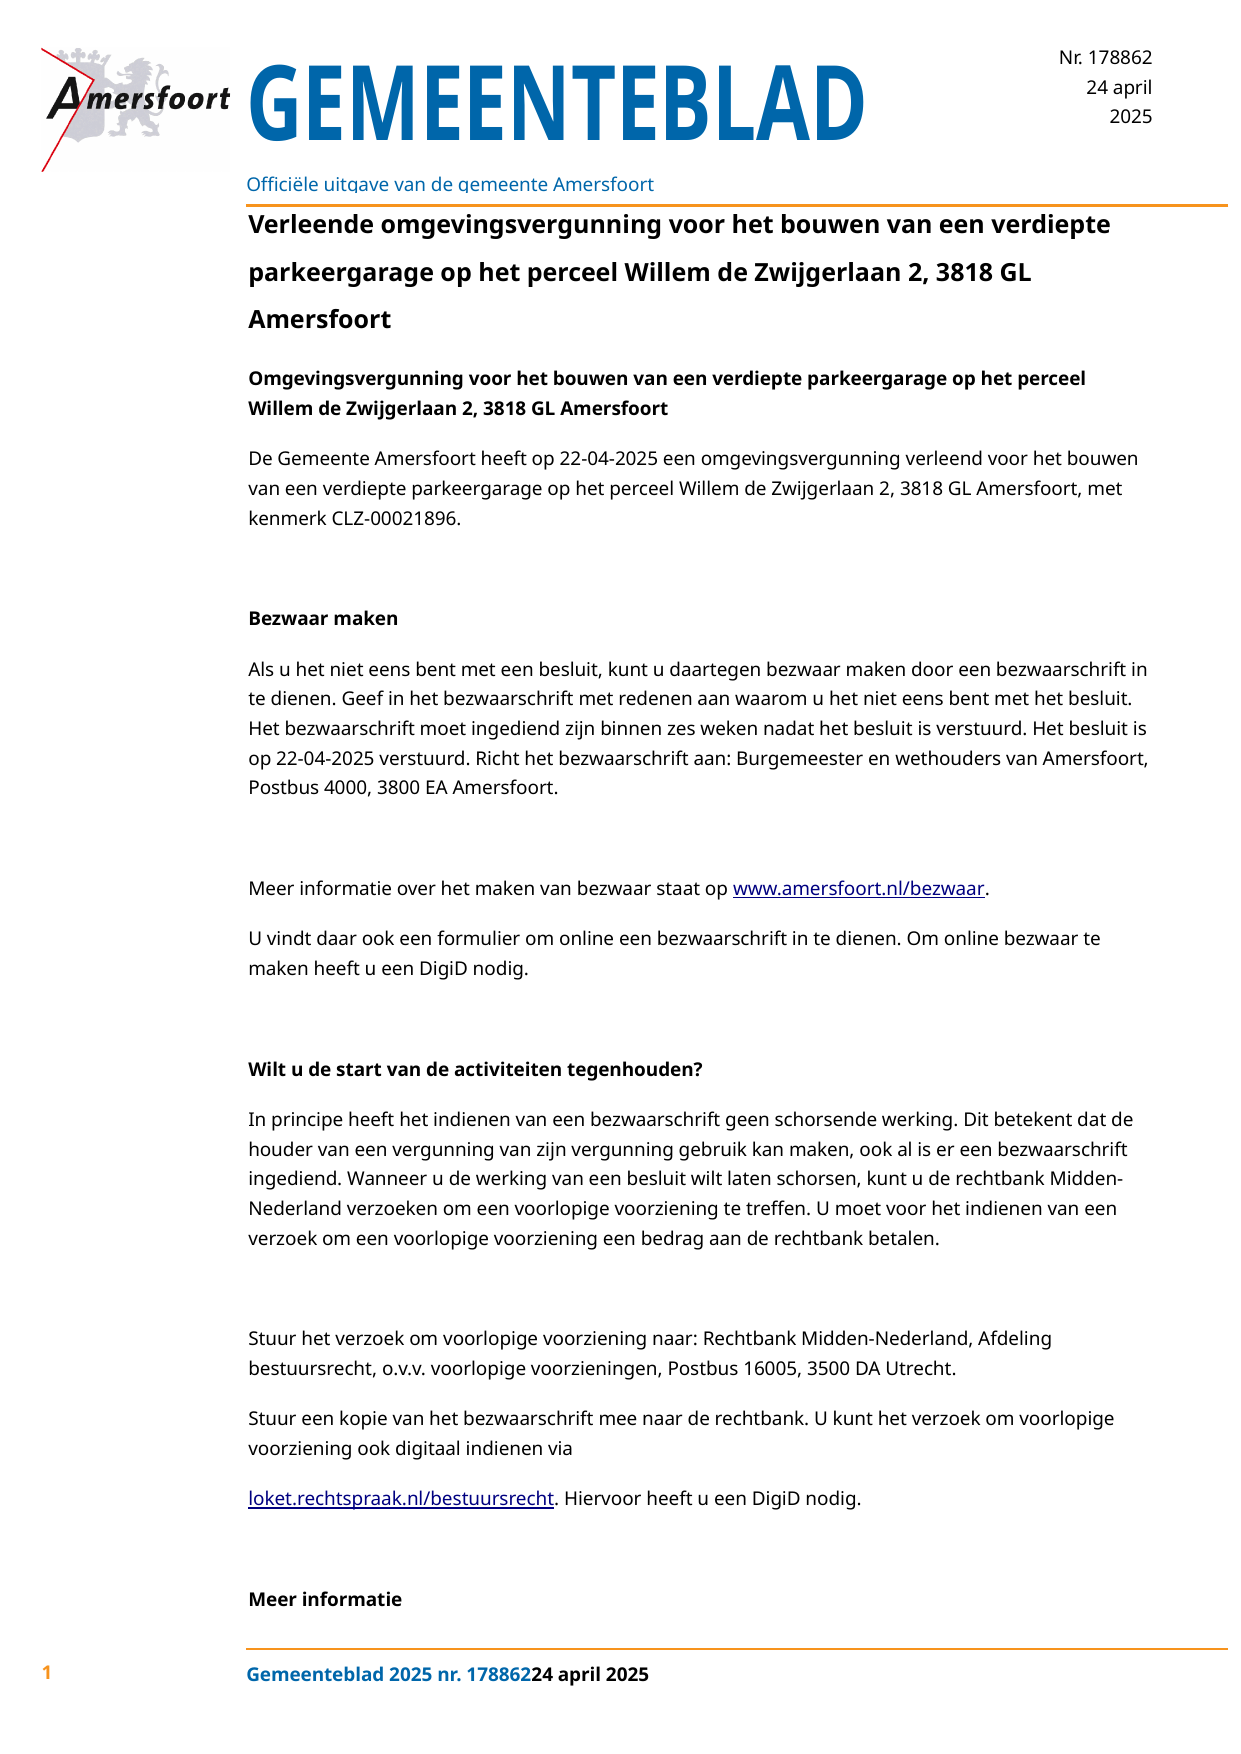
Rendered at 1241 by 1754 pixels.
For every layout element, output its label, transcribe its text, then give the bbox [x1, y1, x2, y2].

text Meer informatie [248, 1586, 1152, 1612]
text U vindt daar ook een formulier om online een bezwaarschrift in te dienen. Om online bezwaar te maken heeft u een DigiD nodig. [248, 926, 1152, 981]
text Wilt u de start van de activiteiten tegenhouden? [248, 1056, 1152, 1082]
text loket.rechtspraak.nl/bestuursrecht. Hiervoor heeft u een DigiD nodig. [248, 1486, 1152, 1511]
text Als u het niet eens bent met een besluit, kunt u daartegen bezwaar maken door een bezwaarschrift in te dienen. Geef in het bezwaarschrift met redenen aan waarom u het niet eens bent met het besluit. Het bezwaarschrift moet ingediend zijn binnen zes weken nadat het besluit is verstuurd. Het besluit is op 22-04-2025 verstuurd. Richt het bezwaarschrift aan: Burgemeester en wethouders van Amersfoort, Postbus 4000, 3800 EA Amersfoort. [248, 656, 1152, 800]
text In principe heeft het indienen van een bezwaarschrift geen schorsende werking. Dit betekent dat de houder van een vergunning van zijn vergunning gebruik kan maken, ook al is er een bezwaarschrift ingediend. Wanneer u de werking van een besluit wilt laten schorsen, kunt u de rechtbank Midden-Nederland verzoeken om een voorlopige voorziening te treffen. U moet voor het indienen van een verzoek om een voorlopige voorziening een bedrag aan de rechtbank betalen. [248, 1106, 1152, 1250]
text Meer informatie over het maken van bezwaar staat op www.amersfoort.nl/bezwaar. [248, 875, 1152, 901]
text Omgevingsvergunning voor het bouwen van een verdiepte parkeergarage op het perceel Willem de Zwijgerlaan 2, 3818 GL Amersfoort [248, 366, 1152, 421]
text Stuur een kopie van het bezwaarschrift mee naar de rechtbank. U kunt het verzoek om voorlopige voorziening ook digitaal indienen via [248, 1406, 1152, 1461]
text De Gemeente Amersfoort heeft op 22-04-2025 een omgevingsvergunning verleend voor het bouwen van een verdiepte parkeergarage op het perceel Willem de Zwijgerlaan 2, 3818 GL Amersfoort, met kenmerk CLZ-00021896. [248, 446, 1152, 530]
picture [41, 47, 231, 172]
text Stuur het verzoek om voorlopige voorziening naar: Rechtbank Midden-Nederland, Afdeling bestuursrecht, o.v.v. voorlopige voorzieningen, Postbus 16005, 3500 DA Utrecht. [248, 1326, 1152, 1381]
text Verleende omgevingsvergunning voor het bouwen van een verdiepte parkeergarage op het perceel Willem de Zwijgerlaan 2, 3818 GL Amersfoort [248, 207, 1152, 336]
text Bezwaar maken [248, 606, 1152, 631]
